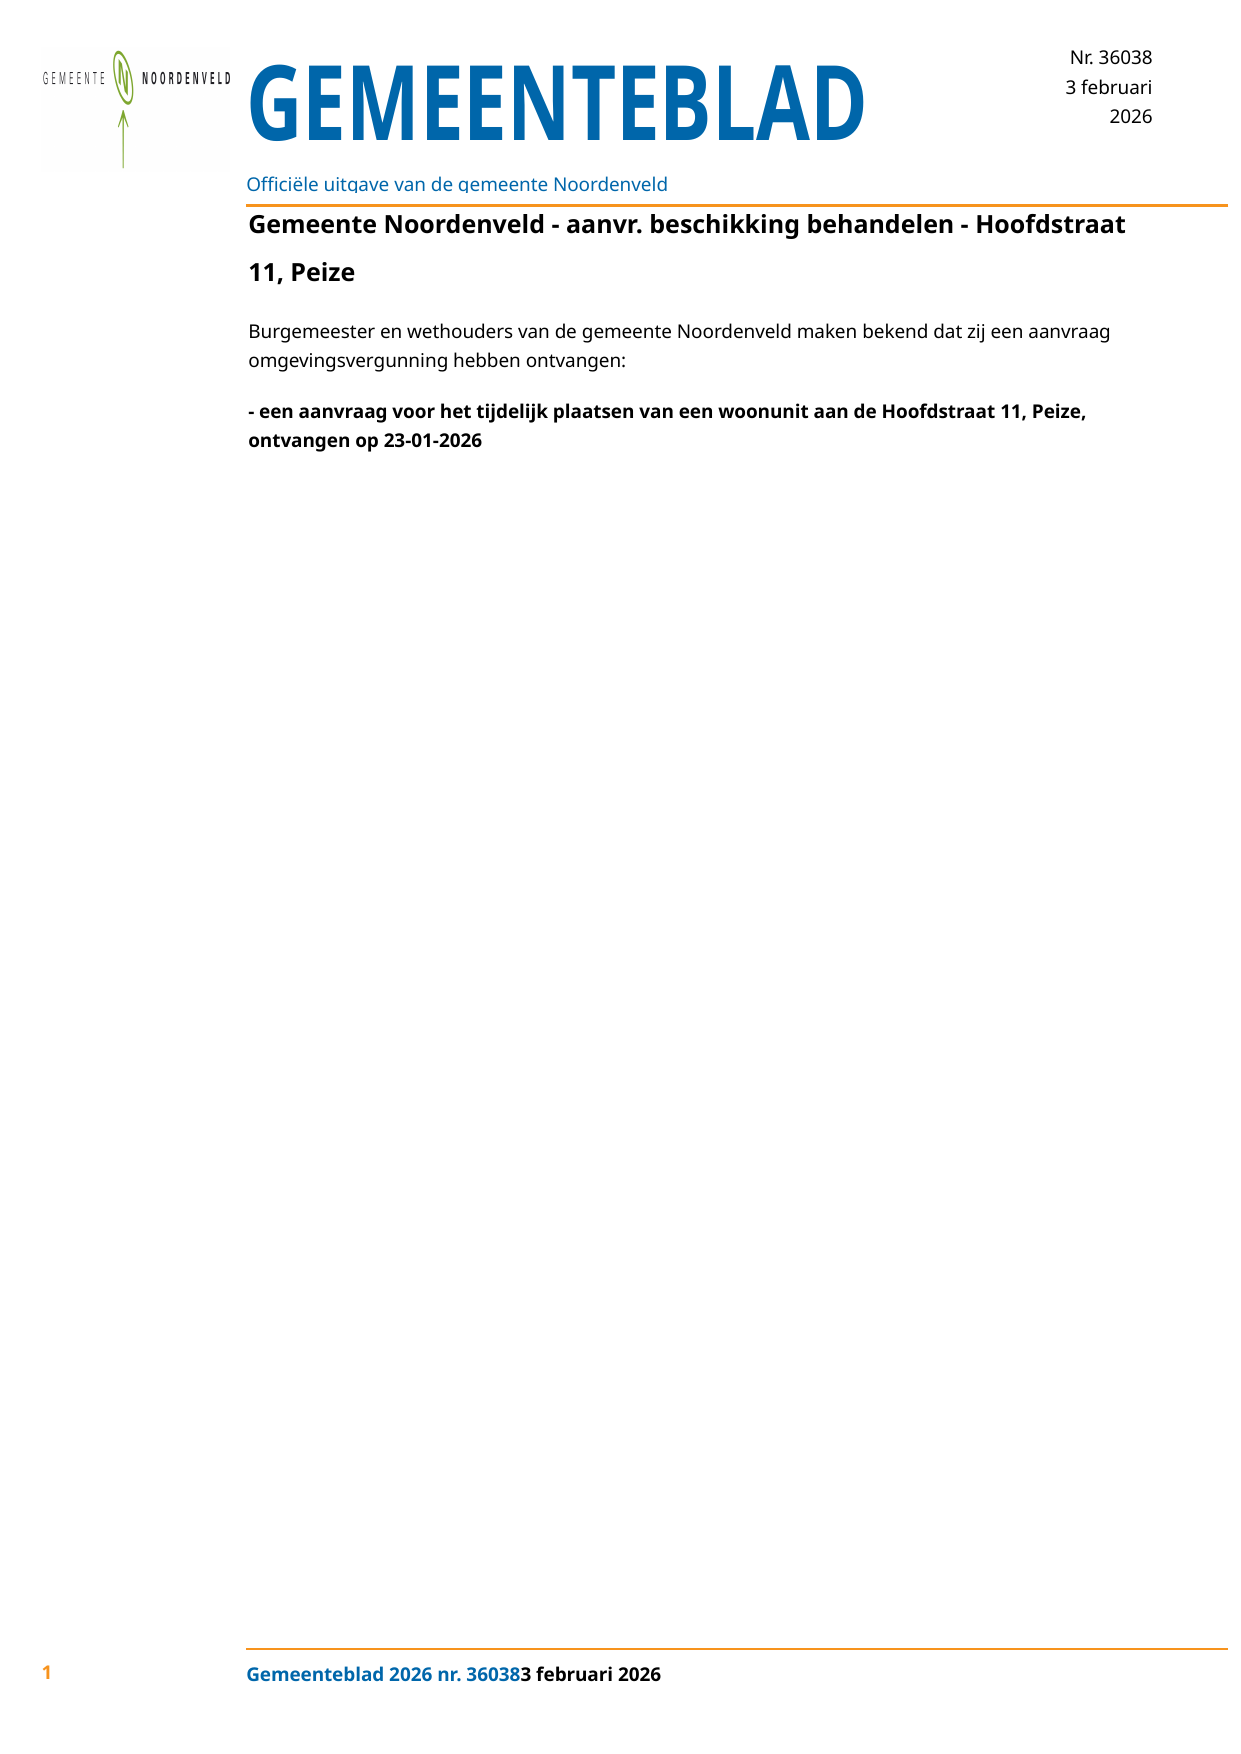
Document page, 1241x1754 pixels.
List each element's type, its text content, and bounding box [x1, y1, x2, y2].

picture [41, 47, 231, 172]
text Gemeente Noordenveld - aanvr. beschikking behandelen - Hoofdstraat 11, Peize [248, 207, 1152, 288]
text - een aanvraag voor het tijdelijk plaatsen van een woonunit aan de Hoofdstraat 11, Peize, ontvangen op 23-01-2026 [248, 398, 1152, 453]
text Burgemeester en wethouders van de gemeente Noordenveld maken bekend dat zij een aanvraag omgevingsvergunning hebben ontvangen: [248, 318, 1152, 373]
